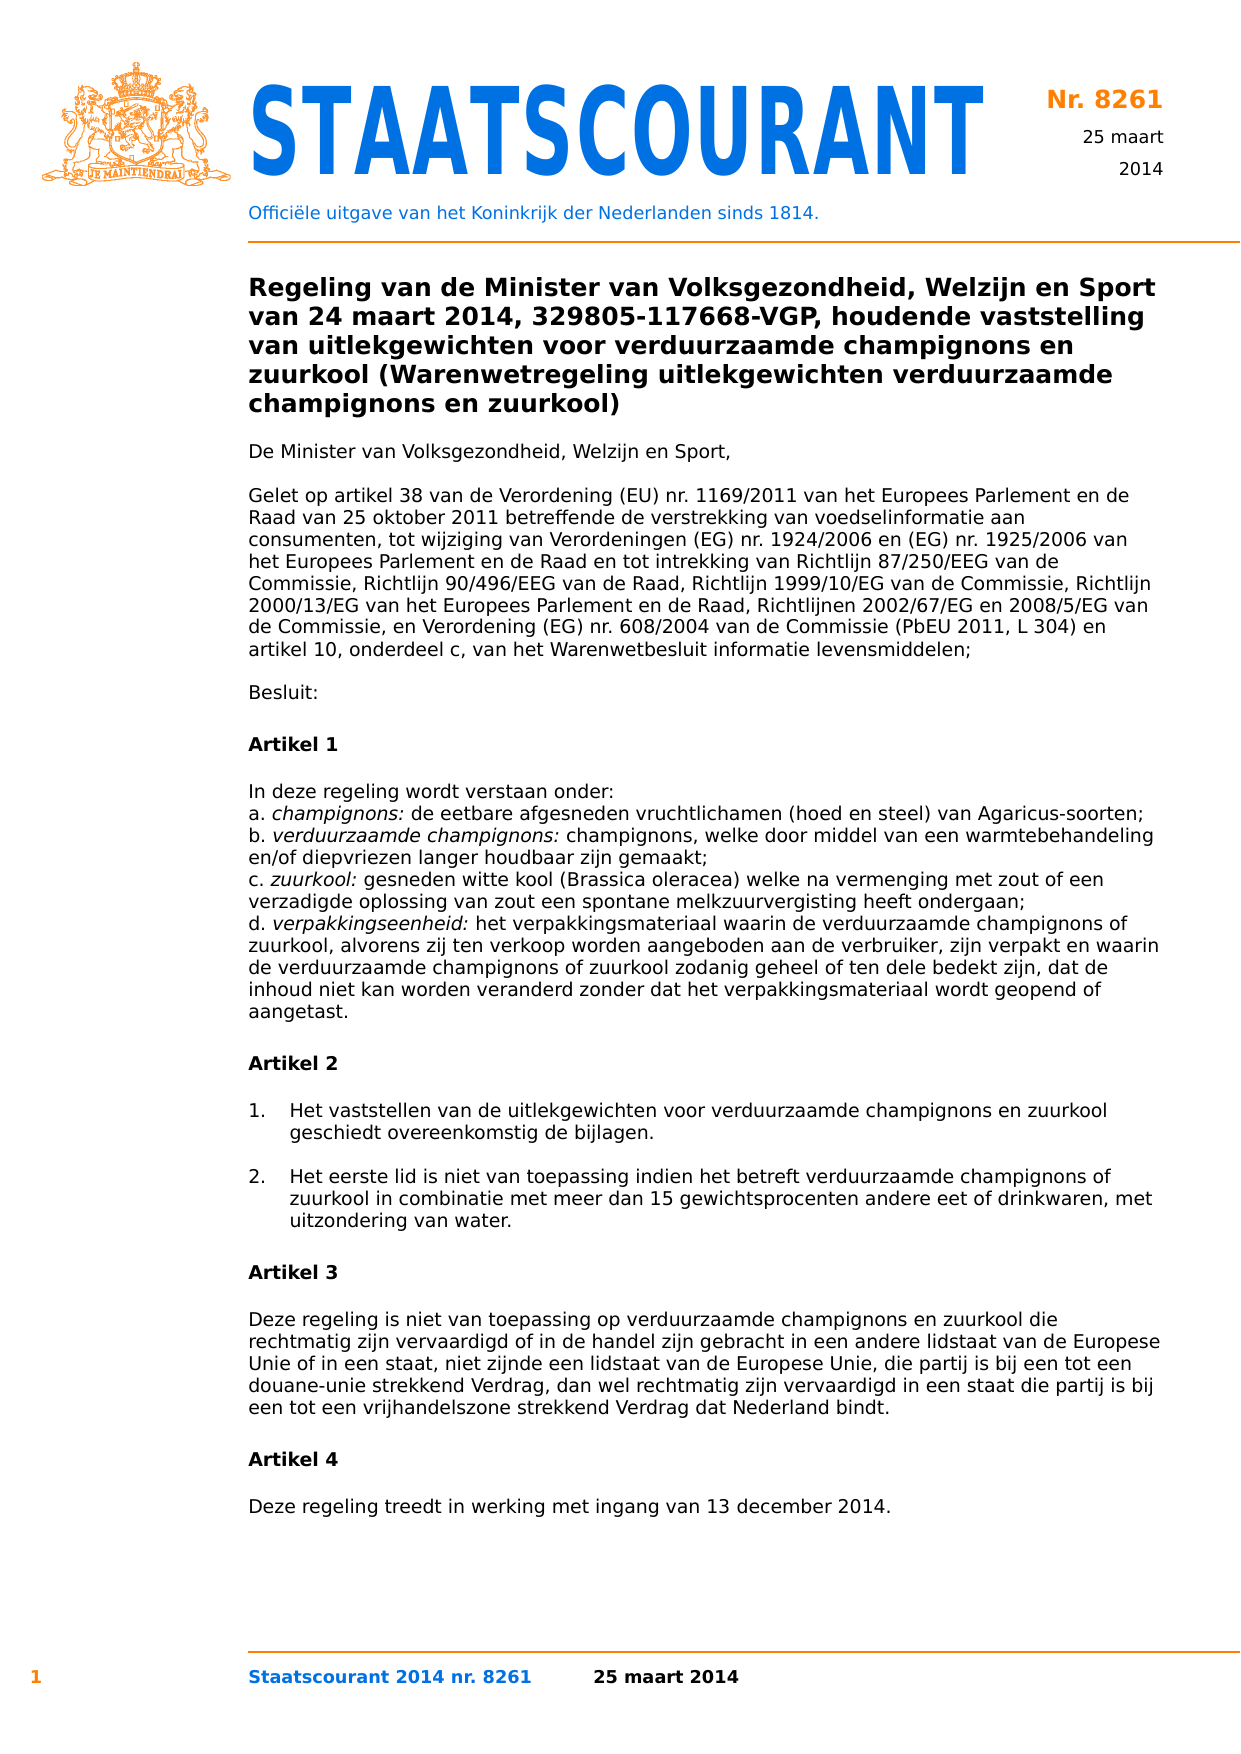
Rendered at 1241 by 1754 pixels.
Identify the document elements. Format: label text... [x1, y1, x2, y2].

table_cell Officiële uitgave van het Koninkrijk der Nederlanden sinds 1814. [248, 203, 1240, 241]
table_cell 25 maart [998, 121, 1240, 153]
picture [41, 62, 231, 186]
table_header [25, 62, 248, 241]
subtitle Artikel 1 [248, 734, 1163, 756]
table_header Nr. 8261 [998, 62, 1240, 121]
text c. zuurkool: gesneden witte kool (Brassica oleracea) welke na vermenging met zout of een verzadigde oplossing van zout een spontane melkzuurvergisting heeft ondergaan; [248, 869, 1163, 913]
text 2. Het eerste lid is niet van toepassing indien het betreft verduurzaamde champignons of zuurkool in combinatie met meer dan 15 gewichtsprocenten andere eet of drinkwaren, met uitzondering van water. [248, 1166, 1163, 1232]
text In deze regeling wordt verstaan onder: [248, 781, 1163, 803]
text Gelet op artikel 38 van de Verordening (EU) nr. 1169/2011 van het Europees Parlement en de Raad van 25 oktober 2011 betreffende de verstrekking van voedselinformatie aan consumenten, tot wijziging van Verordeningen (EG) nr. 1924/2006 en (EG) nr. 1925/2006 van het Europees Parlement en de Raad en tot intrekking van Richtlijn 87/250/EEG van de Commissie, Richtlijn 90/496/EEG van de Raad, Richtlijn 1999/10/EG van de Commissie, Richtlijn 2000/13/EG van het Europees Parlement en de Raad, Richtlijnen 2002/67/EG en 2008/5/EG van de Commissie, en Verordening (EG) nr. 608/2004 van de Commissie (PbEU 2011, L 304) en artikel 10, onderdeel c, van het Warenwetbesluit informatie levensmiddelen; [248, 484, 1163, 660]
subtitle Regeling van de Minister van Volksgezondheid, Welzijn en Sport van 24 maart 2014, 329805-117668-VGP, houdende vaststelling van uitlekgewichten voor verduurzaamde champignons en zuurkool (Warenwetregeling uitlekgewichten verduurzaamde champignons en zuurkool) [248, 273, 1163, 419]
text De Minister van Volksgezondheid, Welzijn en Sport, [248, 441, 1163, 463]
text 1. Het vaststellen van de uitlekgewichten voor verduurzaamde champignons en zuurkool geschiedt overeenkomstig de bijlagen. [248, 1100, 1163, 1144]
text b. verduurzaamde champignons: champignons, welke door middel van een warmtebehandeling en/of diepvriezen langer houdbaar zijn gemaakt; [248, 825, 1163, 869]
text Deze regeling treedt in werking met ingang van 13 december 2014. [248, 1496, 1163, 1518]
table_cell 2014 [998, 153, 1240, 203]
subtitle Artikel 4 [248, 1449, 1163, 1471]
text Besluit: [248, 682, 1163, 704]
table_header STAATSCOURANT [248, 62, 998, 203]
text d. verpakkingseenheid: het verpakkingsmateriaal waarin de verduurzaamde champignons of zuurkool, alvorens zij ten verkoop worden aangeboden aan de verbruiker, zijn verpakt en waarin de verduurzaamde champignons of zuurkool zodanig geheel of ten dele bedekt zijn, dat de inhoud niet kan worden veranderd zonder dat het verpakkingsmateriaal wordt geopend of aangetast. [248, 913, 1163, 1023]
subtitle Artikel 2 [248, 1053, 1163, 1075]
text a. champignons: de eetbare afgesneden vruchtlichamen (hoed en steel) van Agaricus-soorten; [248, 803, 1163, 825]
subtitle Artikel 3 [248, 1262, 1163, 1284]
text Deze regeling is niet van toepassing op verduurzaamde champignons en zuurkool die rechtmatig zijn vervaardigd of in de handel zijn gebracht in een andere lidstaat van de Europese Unie of in een staat, niet zijnde een lidstaat van de Europese Unie, die partij is bij een tot een douane-unie strekkend Verdrag, dan wel rechtmatig zijn vervaardigd in een staat die partij is bij een tot een vrijhandelszone strekkend Verdrag dat Nederland bindt. [248, 1309, 1163, 1419]
